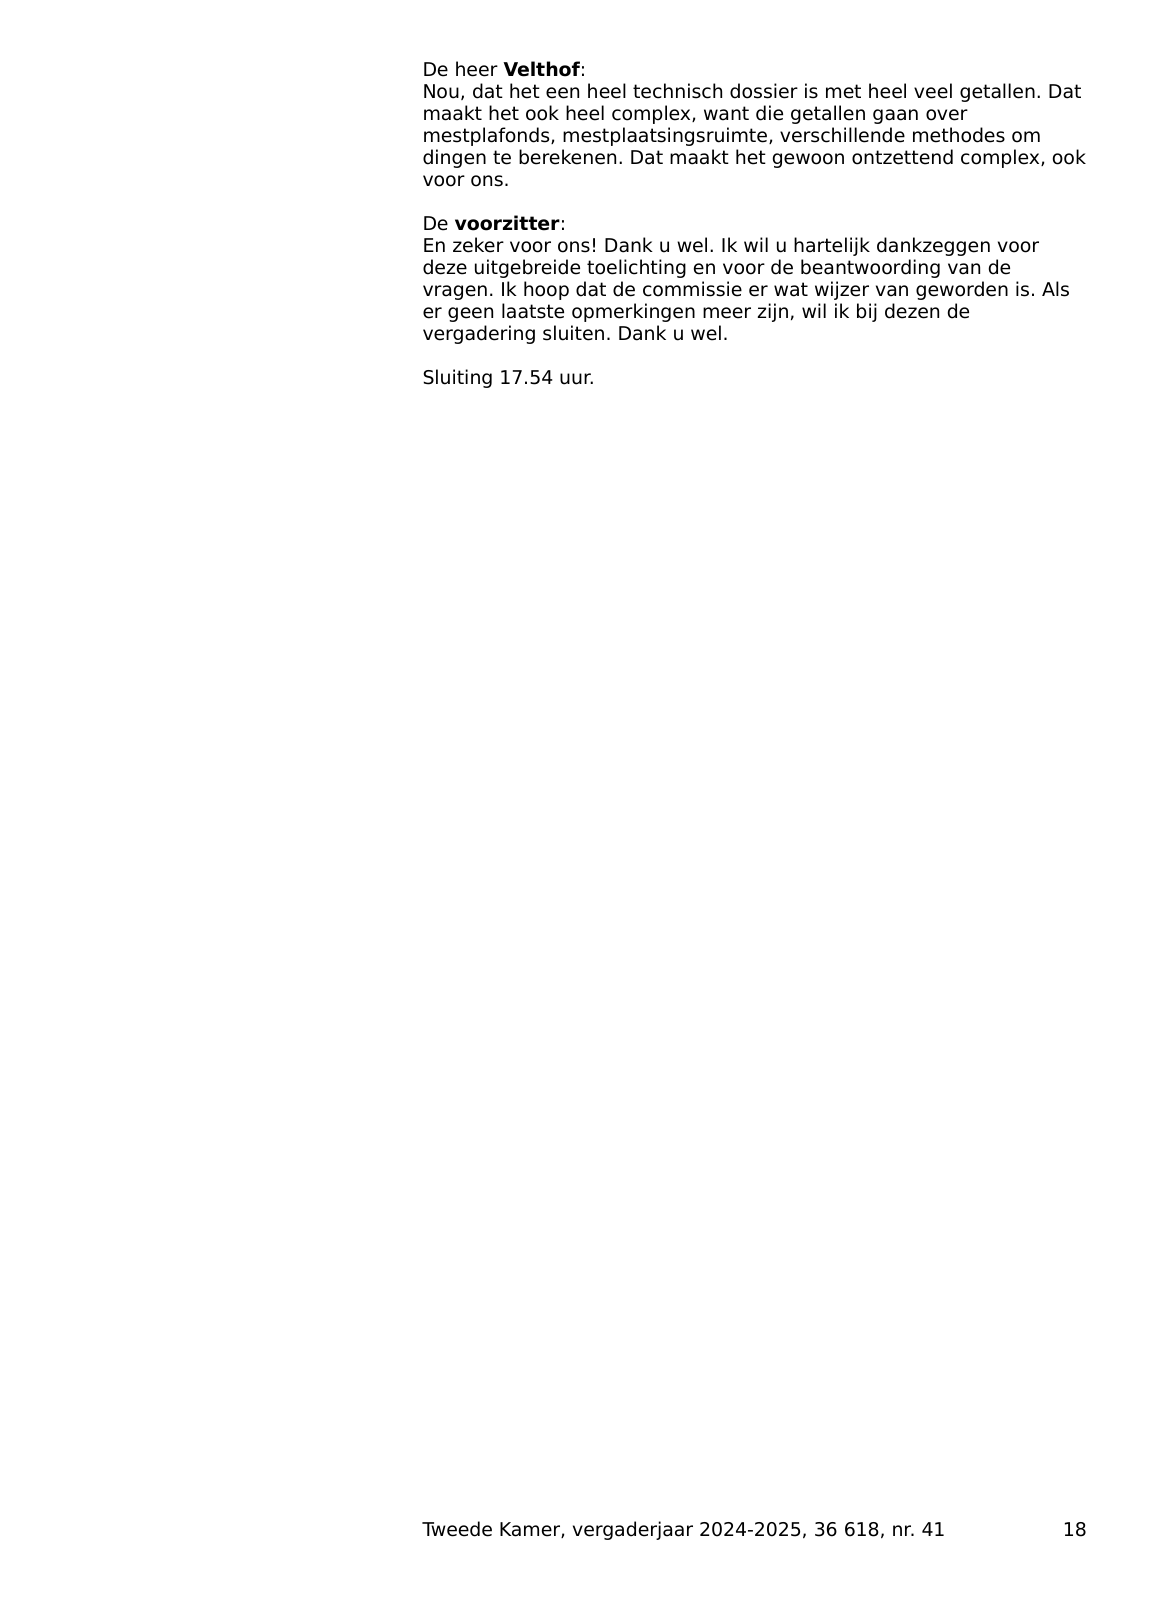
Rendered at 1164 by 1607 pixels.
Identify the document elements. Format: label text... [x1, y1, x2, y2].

text De heer Velthof: [422, 59, 1087, 81]
text Nou, dat het een heel technisch dossier is met heel veel getallen. Dat maakt het ook heel complex, want die getallen gaan over mestplafonds, mestplaatsingsruimte, verschillende methodes om dingen te berekenen. Dat maakt het gewoon ontzettend complex, ook voor ons. [422, 81, 1087, 191]
text De voorzitter: [422, 213, 1087, 235]
text En zeker voor ons! Dank u wel. Ik wil u hartelijk dankzeggen voor deze uitgebreide toelichting en voor de beantwoording van de vragen. Ik hoop dat de commissie er wat wijzer van geworden is. Als er geen laatste opmerkingen meer zijn, wil ik bij dezen de vergadering sluiten. Dank u wel. [422, 235, 1087, 345]
text Sluiting 17.54 uur. [422, 367, 1087, 389]
